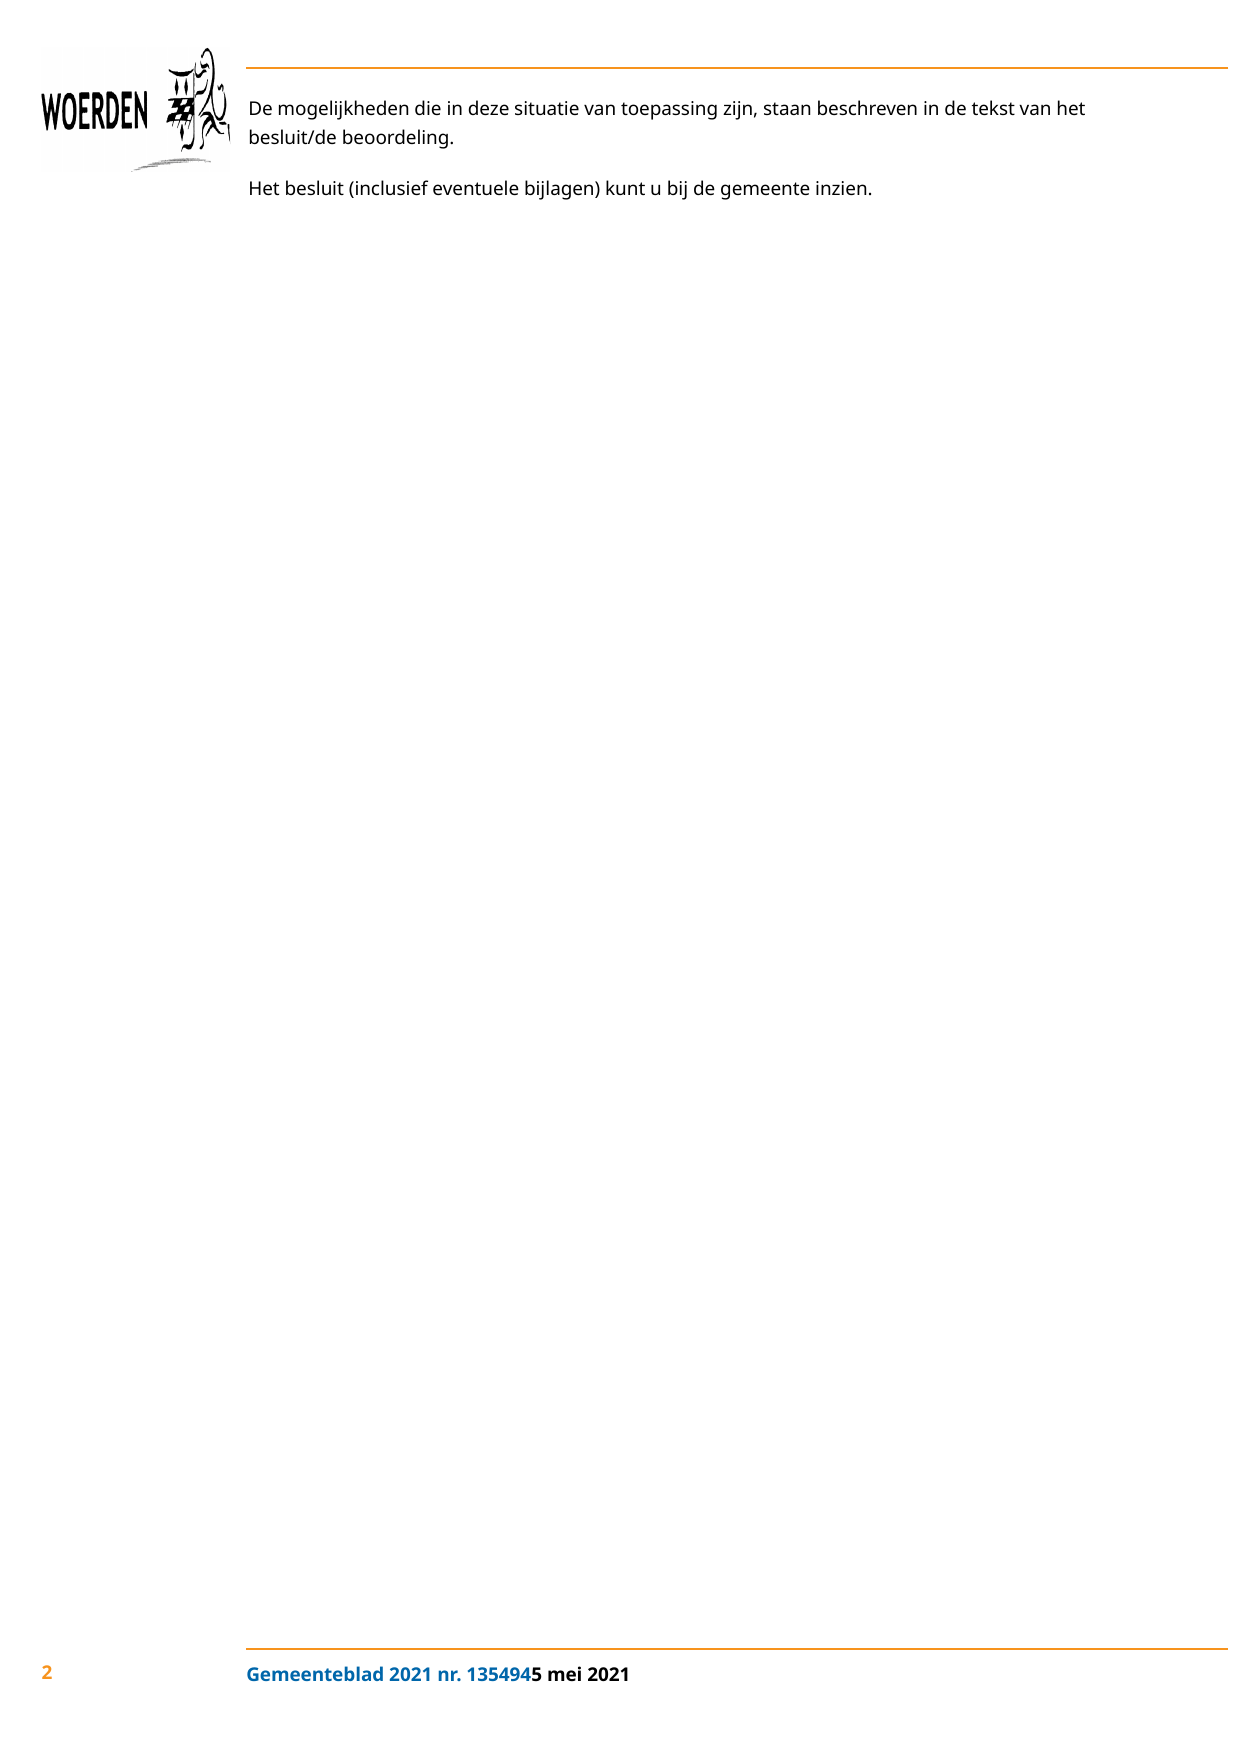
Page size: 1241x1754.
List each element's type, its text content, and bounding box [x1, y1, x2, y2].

picture [41, 47, 231, 172]
text De mogelijkheden die in deze situatie van toepassing zijn, staan beschreven in de tekst van het besluit/de beoordeling. [248, 95, 1152, 150]
text Het besluit (inclusief eventuele bijlagen) kunt u bij de gemeente inzien. [248, 175, 1152, 201]
